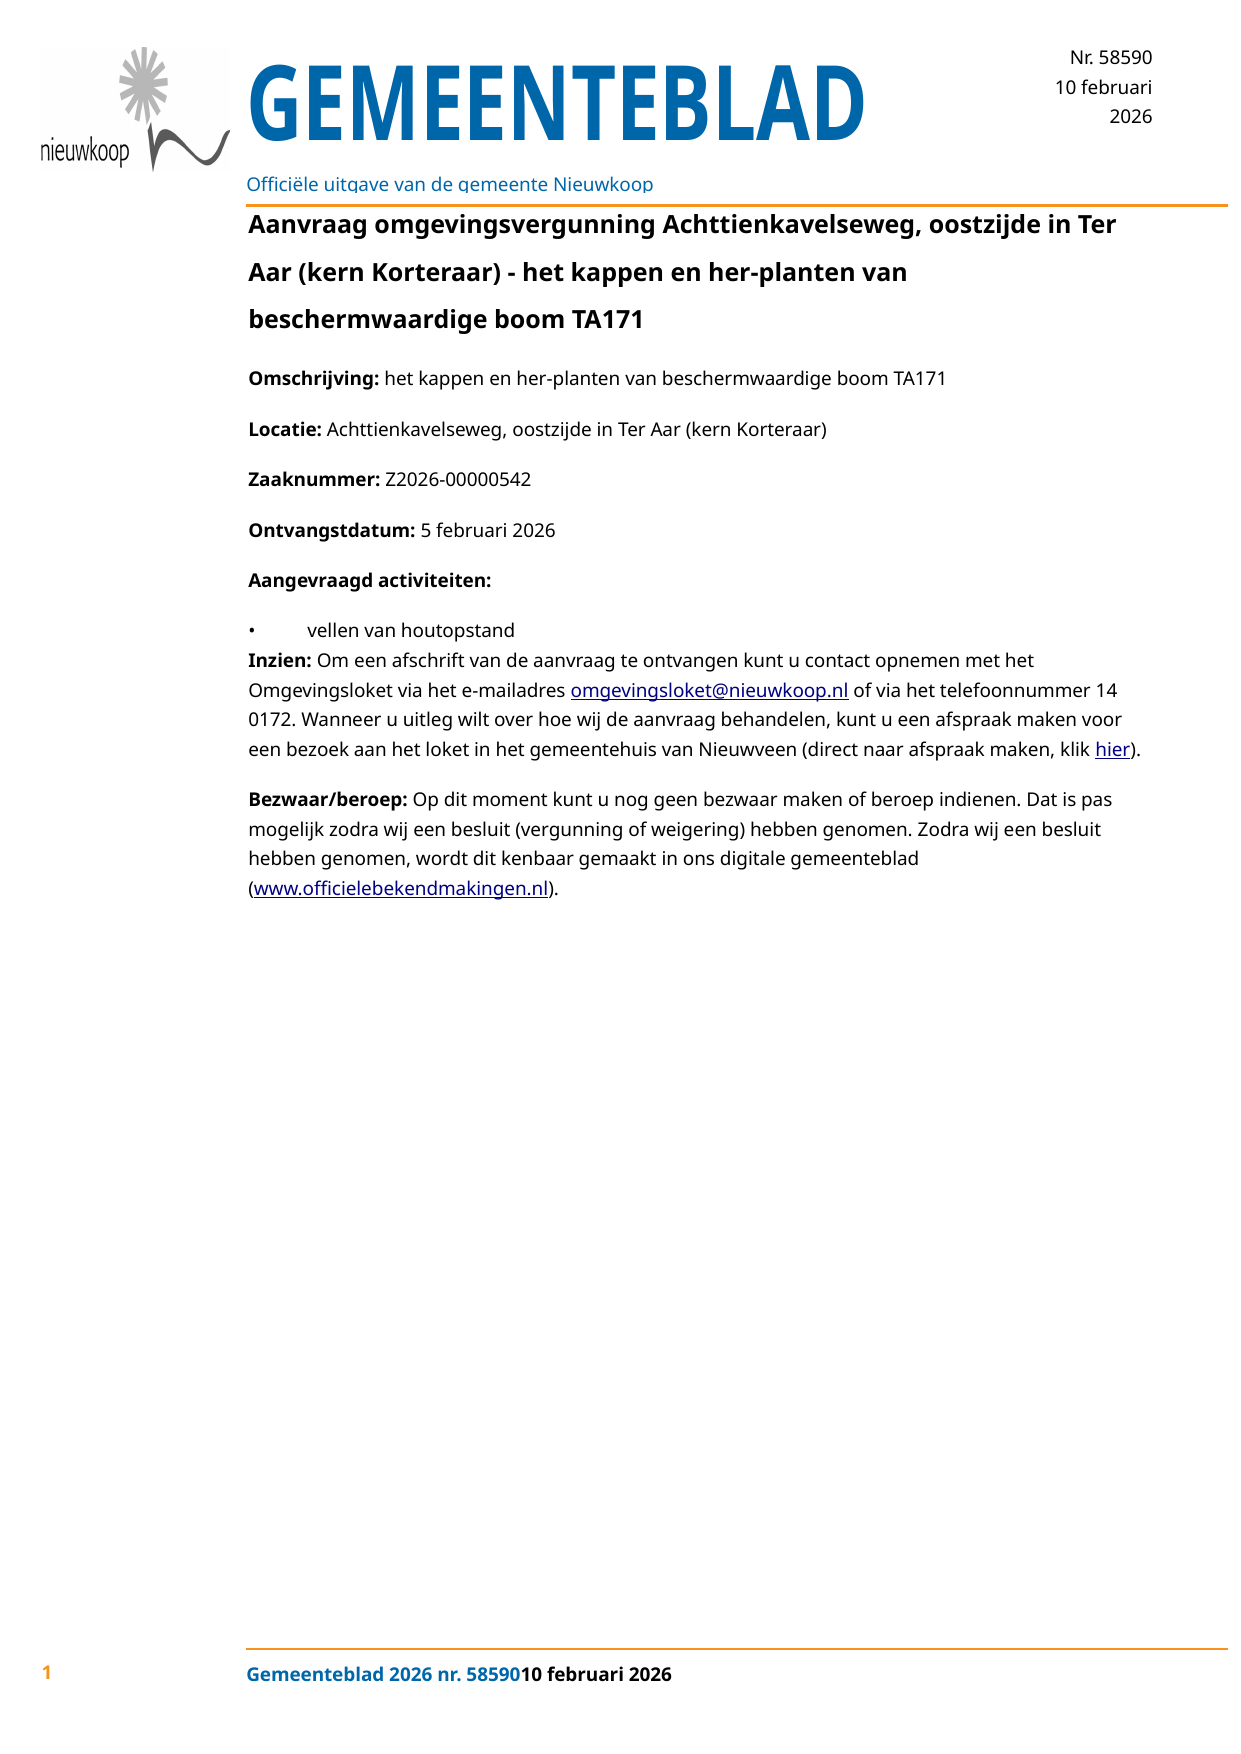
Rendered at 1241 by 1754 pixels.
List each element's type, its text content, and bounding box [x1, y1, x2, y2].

text Ontvangstdatum: 5 februari 2026 [248, 517, 1152, 542]
text Locatie: Achttienkavelseweg, oostzijde in Ter Aar (kern Korteraar) [248, 416, 1152, 442]
text Bezwaar/beroep: Op dit moment kunt u nog geen bezwaar maken of beroep indienen. Dat is pas mogelijk zodra wij een besluit (vergunning of weigering) hebben genomen. Zodra wij een besluit hebben genomen, wordt dit kenbaar gemaakt in ons digitale gemeenteblad (www.officielebekendmakingen.nl). [248, 786, 1152, 901]
text Inzien: Om een afschrift van de aanvraag te ontvangen kunt u contact opnemen met het Omgevingsloket via het e-mailadres omgevingsloket@nieuwkoop.nl of via het telefoonnummer 14 0172. Wanneer u uitleg wilt over hoe wij de aanvraag behandelen, kunt u een afspraak maken voor een bezoek aan het loket in het gemeentehuis van Nieuwveen (direct naar afspraak maken, klik hier). [248, 647, 1152, 762]
text Aangevraagd activiteiten: [248, 567, 1152, 593]
text Omschrijving: het kappen en her-planten van beschermwaardige boom TA171 [248, 366, 1152, 391]
text Aanvraag omgevingsvergunning Achttienkavelseweg, oostzijde in Ter Aar (kern Korteraar) - het kappen en her-planten van beschermwaardige boom TA171 [248, 207, 1152, 336]
text Zaaknummer: Z2026-00000542 [248, 466, 1152, 492]
list vellen van houtopstand [248, 618, 1152, 643]
picture [41, 47, 231, 172]
